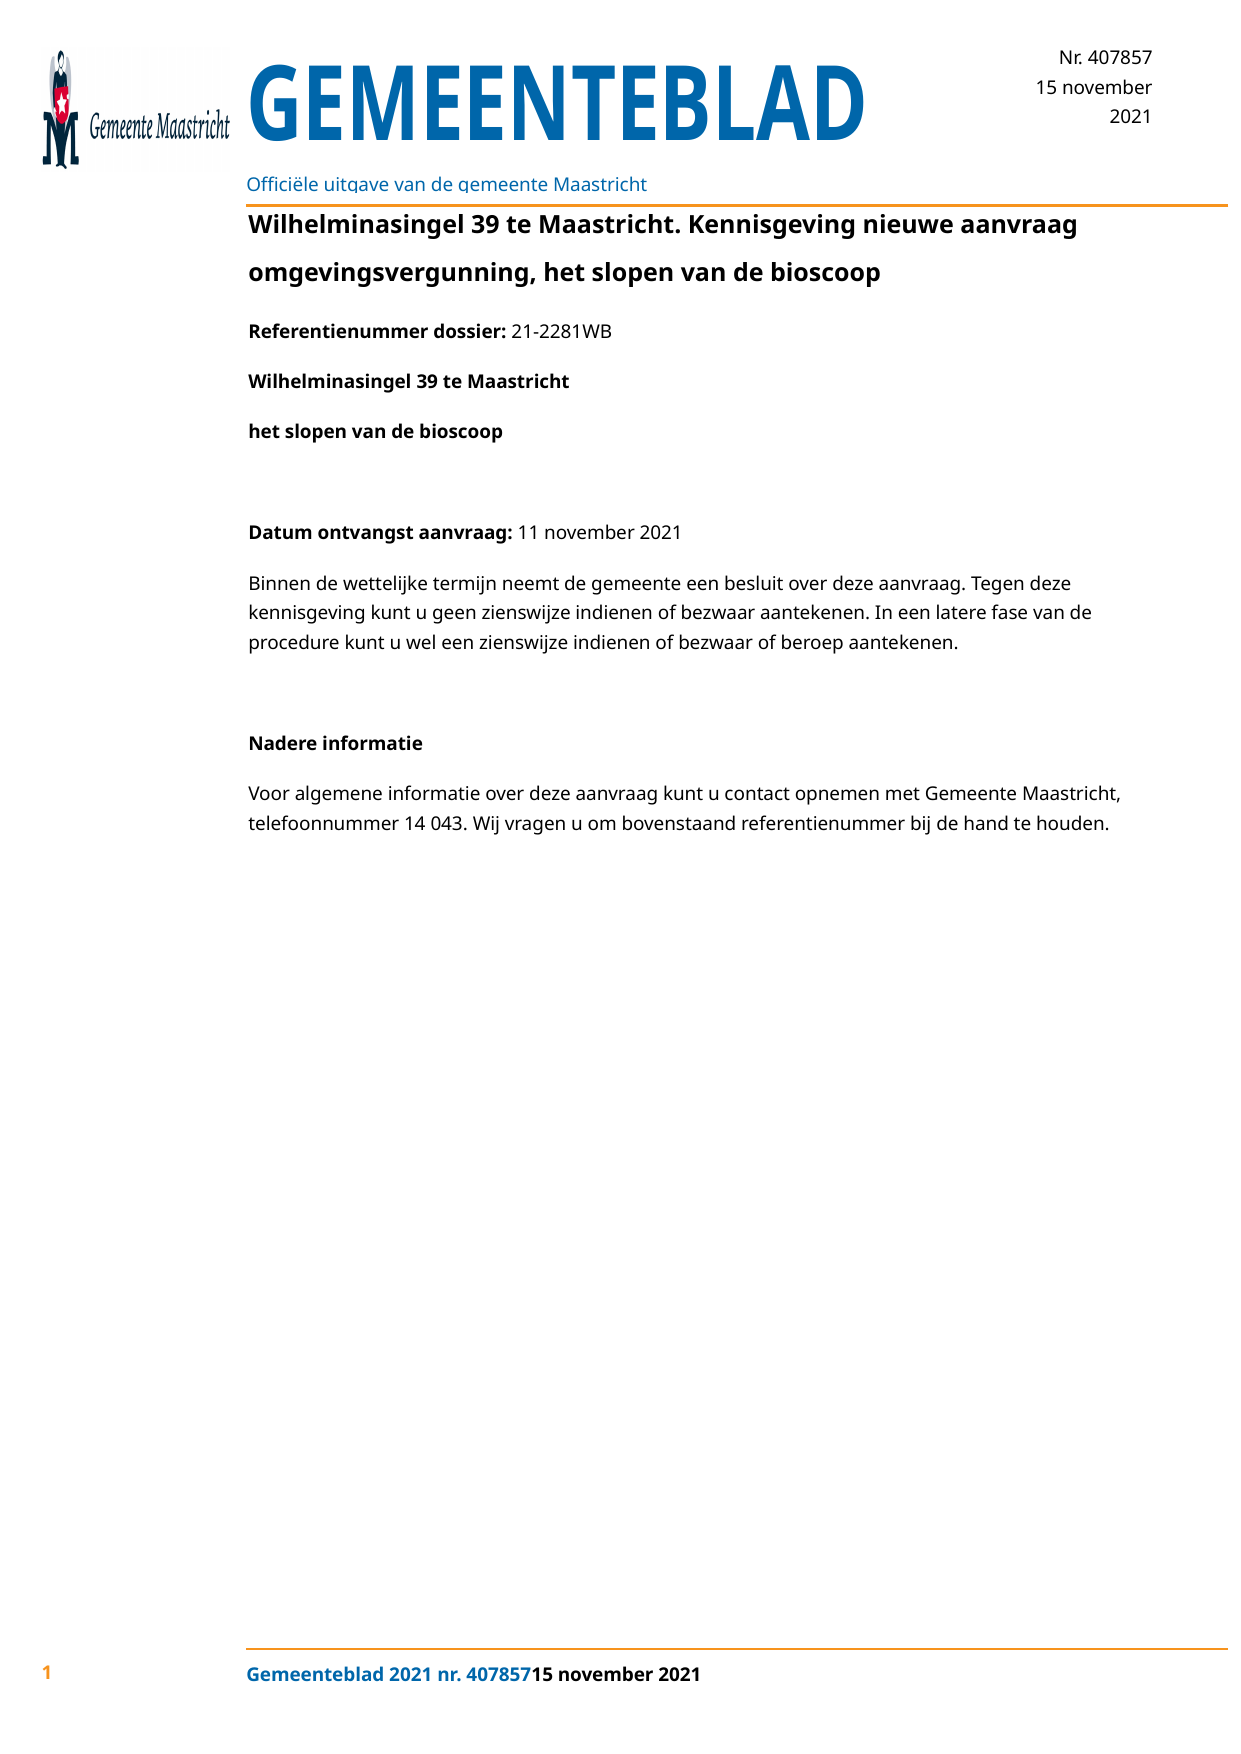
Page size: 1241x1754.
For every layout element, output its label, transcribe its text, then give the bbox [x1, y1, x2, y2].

text Referentienummer dossier: 21-2281WB [248, 318, 1152, 344]
text Nadere informatie [248, 730, 1152, 756]
picture [41, 47, 231, 172]
text het slopen van de bioscoop [248, 419, 1152, 444]
text Binnen de wettelijke termijn neemt de gemeente een besluit over deze aanvraag. Tegen deze kennisgeving kunt u geen zienswijze indienen of bezwaar aantekenen. In een latere fase van de procedure kunt u wel een zienswijze indienen of bezwaar of beroep aantekenen. [248, 570, 1152, 655]
text Wilhelminasingel 39 te Maastricht. Kennisgeving nieuwe aanvraag omgevingsvergunning, het slopen van de bioscoop [248, 207, 1152, 288]
text Wilhelminasingel 39 te Maastricht [248, 368, 1152, 394]
text Datum ontvangst aanvraag: 11 november 2021 [248, 519, 1152, 545]
text Voor algemene informatie over deze aanvraag kunt u contact opnemen met Gemeente Maastricht, telefoonnummer 14 043. Wij vragen u om bovenstaand referentienummer bij de hand te houden. [248, 780, 1152, 836]
